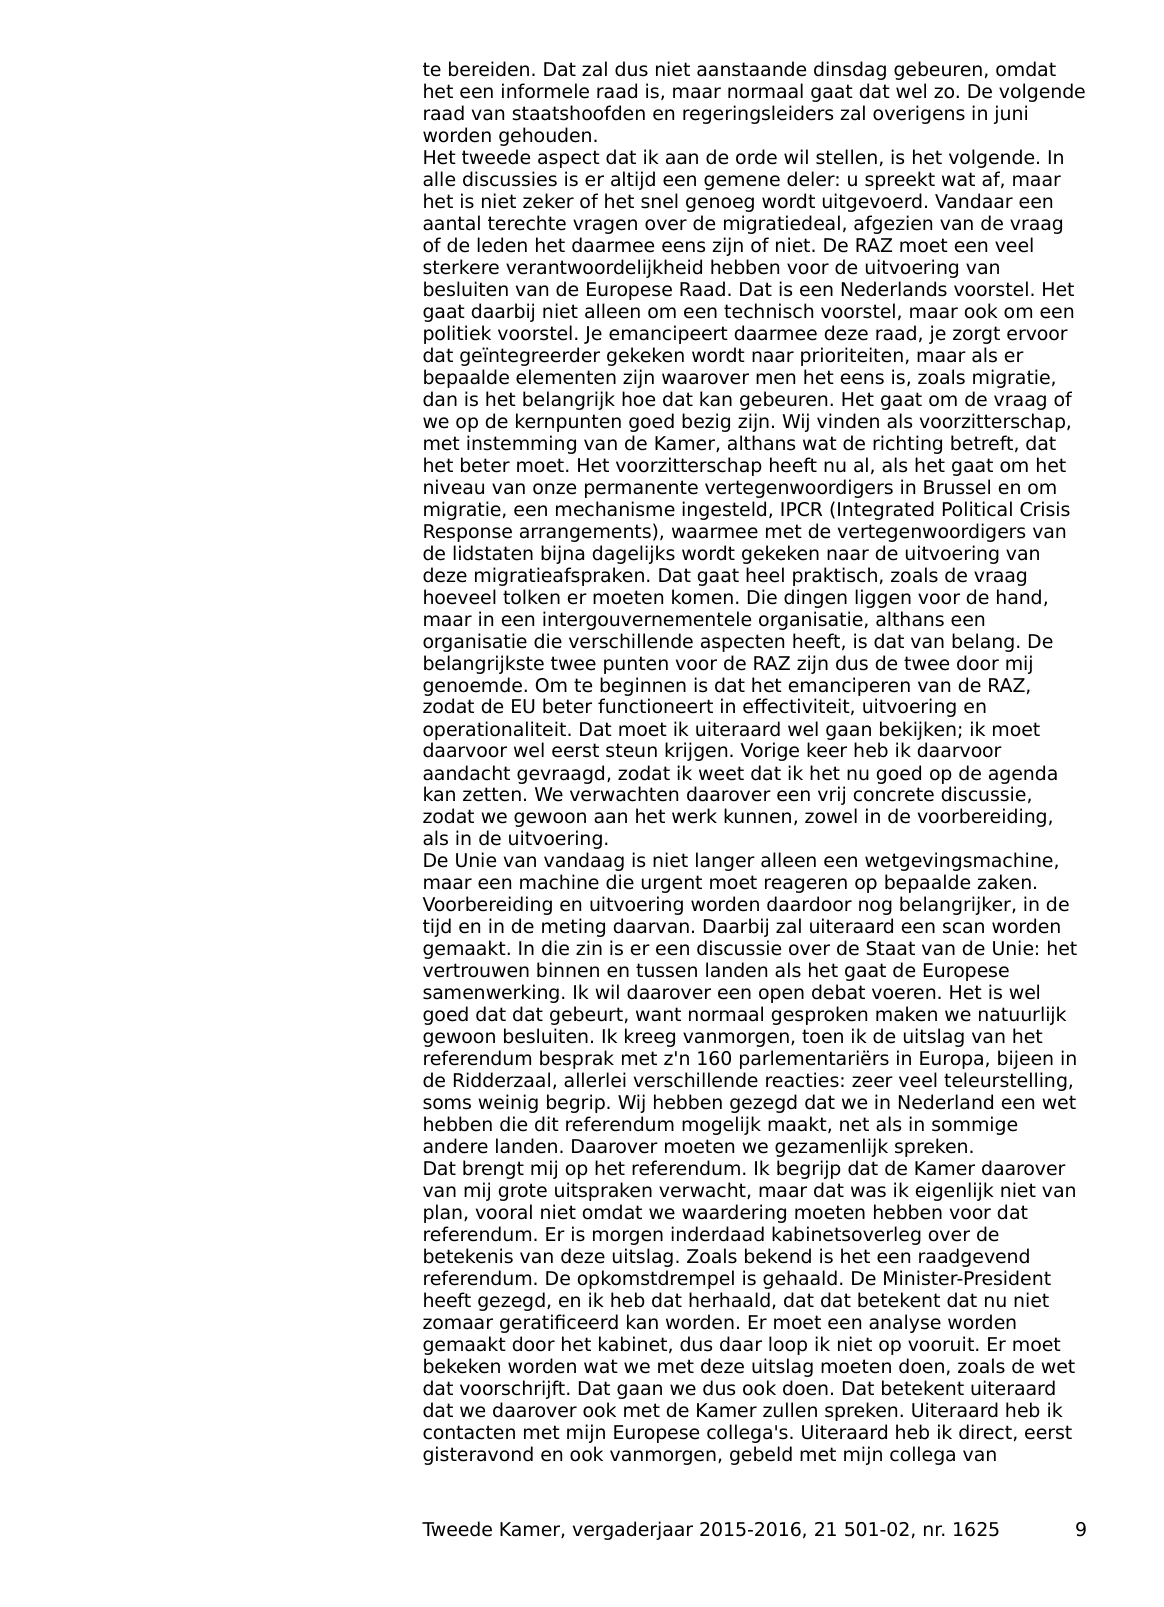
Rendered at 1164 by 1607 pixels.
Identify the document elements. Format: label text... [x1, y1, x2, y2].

text te bereiden. Dat zal dus niet aanstaande dinsdag gebeuren, omdat het een informele raad is, maar normaal gaat dat wel zo. De volgende raad van staatshoofden en regeringsleiders zal overigens in juni worden gehouden. [422, 59, 1087, 147]
text De Unie van vandaag is niet langer alleen een wetgevingsmachine, maar een machine die urgent moet reageren op bepaalde zaken. Voorbereiding en uitvoering worden daardoor nog belangrijker, in de tijd en in de meting daarvan. Daarbij zal uiteraard een scan worden gemaakt. In die zin is er een discussie over de Staat van de Unie: het vertrouwen binnen en tussen landen als het gaat de Europese samenwerking. Ik wil daarover een open debat voeren. Het is wel goed dat dat gebeurt, want normaal gesproken maken we natuurlijk gewoon besluiten. Ik kreeg vanmorgen, toen ik de uitslag van het referendum besprak met z'n 160 parlementariërs in Europa, bijeen in de Ridderzaal, allerlei verschillende reacties: zeer veel teleurstelling, soms weinig begrip. Wij hebben gezegd dat we in Nederland een wet hebben die dit referendum mogelijk maakt, net als in sommige andere landen. Daarover moeten we gezamenlijk spreken. [422, 850, 1087, 1158]
text Dat brengt mij op het referendum. Ik begrijp dat de Kamer daarover van mij grote uitspraken verwacht, maar dat was ik eigenlijk niet van plan, vooral niet omdat we waardering moeten hebben voor dat referendum. Er is morgen inderdaad kabinetsoverleg over de betekenis van deze uitslag. Zoals bekend is het een raadgevend referendum. De opkomstdrempel is gehaald. De Minister-President heeft gezegd, en ik heb dat herhaald, dat dat betekent dat nu niet zomaar geratificeerd kan worden. Er moet een analyse worden gemaakt door het kabinet, dus daar loop ik niet op vooruit. Er moet bekeken worden wat we met deze uitslag moeten doen, zoals de wet dat voorschrijft. Dat gaan we dus ook doen. Dat betekent uiteraard dat we daarover ook met de Kamer zullen spreken. Uiteraard heb ik contacten met mijn Europese collega's. Uiteraard heb ik direct, eerst gisteravond en ook vanmorgen, gebeld met mijn collega van [422, 1158, 1087, 1466]
text Het tweede aspect dat ik aan de orde wil stellen, is het volgende. In alle discussies is er altijd een gemene deler: u spreekt wat af, maar het is niet zeker of het snel genoeg wordt uitgevoerd. Vandaar een aantal terechte vragen over de migratiedeal, afgezien van de vraag of de leden het daarmee eens zijn of niet. De RAZ moet een veel sterkere verantwoordelijkheid hebben voor de uitvoering van besluiten van de Europese Raad. Dat is een Nederlands voorstel. Het gaat daarbij niet alleen om een technisch voorstel, maar ook om een politiek voorstel. Je emancipeert daarmee deze raad, je zorgt ervoor dat geïntegreerder gekeken wordt naar prioriteiten, maar als er bepaalde elementen zijn waarover men het eens is, zoals migratie, dan is het belangrijk hoe dat kan gebeuren. Het gaat om de vraag of we op de kernpunten goed bezig zijn. Wij vinden als voorzitterschap, met instemming van de Kamer, althans wat de richting betreft, dat het beter moet. Het voorzitterschap heeft nu al, als het gaat om het niveau van onze permanente vertegenwoordigers in Brussel en om migratie, een mechanisme ingesteld, IPCR (Integrated Political Crisis Response arrangements), waarmee met de vertegenwoordigers van de lidstaten bijna dagelijks wordt gekeken naar de uitvoering van deze migratieafspraken. Dat gaat heel praktisch, zoals de vraag hoeveel tolken er moeten komen. Die dingen liggen voor de hand, maar in een intergouvernementele organisatie, althans een organisatie die verschillende aspecten heeft, is dat van belang. De belangrijkste twee punten voor de RAZ zijn dus de twee door mij genoemde. Om te beginnen is dat het emanciperen van de RAZ, zodat de EU beter functioneert in effectiviteit, uitvoering en operationaliteit. Dat moet ik uiteraard wel gaan bekijken; ik moet daarvoor wel eerst steun krijgen. Vorige keer heb ik daarvoor aandacht gevraagd, zodat ik weet dat ik het nu goed op de agenda kan zetten. We verwachten daarover een vrij concrete discussie, zodat we gewoon aan het werk kunnen, zowel in de voorbereiding, als in de uitvoering. [422, 147, 1087, 850]
